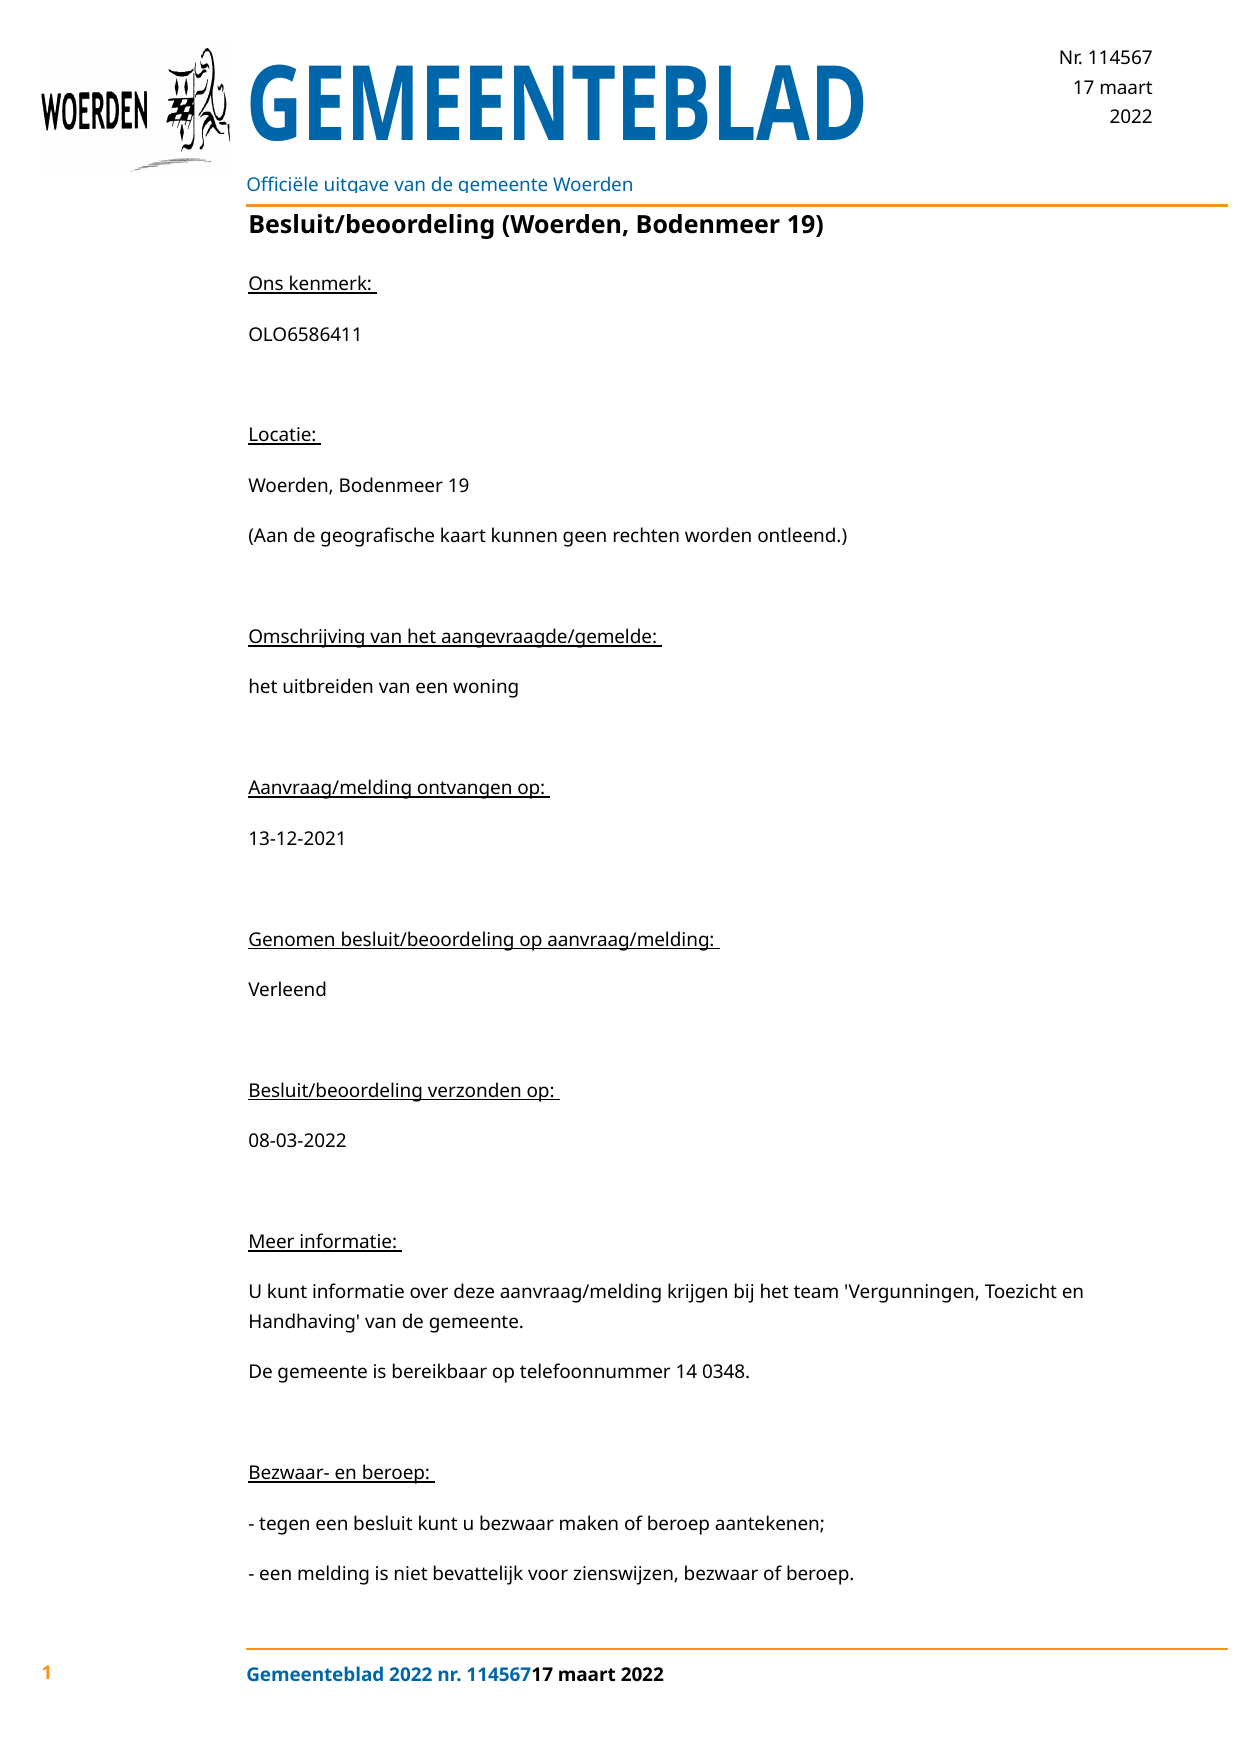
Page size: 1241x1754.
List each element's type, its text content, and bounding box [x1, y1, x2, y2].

text Besluit/beoordeling (Woerden, Bodenmeer 19) [248, 207, 1152, 241]
text Omschrijving van het aangevraagde/gemelde: [248, 623, 1152, 649]
text U kunt informatie over deze aanvraag/melding krijgen bij het team 'Vergunningen, Toezicht en Handhaving' van de gemeente. [248, 1279, 1152, 1334]
text Verleend [248, 976, 1152, 1002]
text het uitbreiden van een woning [248, 674, 1152, 699]
text Locatie: [248, 422, 1152, 447]
text 08-03-2022 [248, 1127, 1152, 1153]
text Ons kenmerk: [248, 270, 1152, 296]
text Besluit/beoordeling verzonden op: [248, 1077, 1152, 1103]
text (Aan de geografische kaart kunnen geen rechten worden ontleend.) [248, 522, 1152, 548]
picture [41, 47, 231, 172]
text Bezwaar- en beroep: [248, 1459, 1152, 1485]
text Meer informatie: [248, 1228, 1152, 1254]
text Genomen besluit/beoordeling op aanvraag/melding: [248, 926, 1152, 951]
text Woerden, Bodenmeer 19 [248, 472, 1152, 498]
text OLO6586411 [248, 321, 1152, 346]
text Aanvraag/melding ontvangen op: [248, 774, 1152, 800]
text - tegen een besluit kunt u bezwaar maken of beroep aantekenen; [248, 1510, 1152, 1536]
text De gemeente is bereikbaar op telefoonnummer 14 0348. [248, 1359, 1152, 1384]
text - een melding is niet bevattelijk voor zienswijzen, bezwaar of beroep. [248, 1560, 1152, 1586]
text 13-12-2021 [248, 825, 1152, 851]
